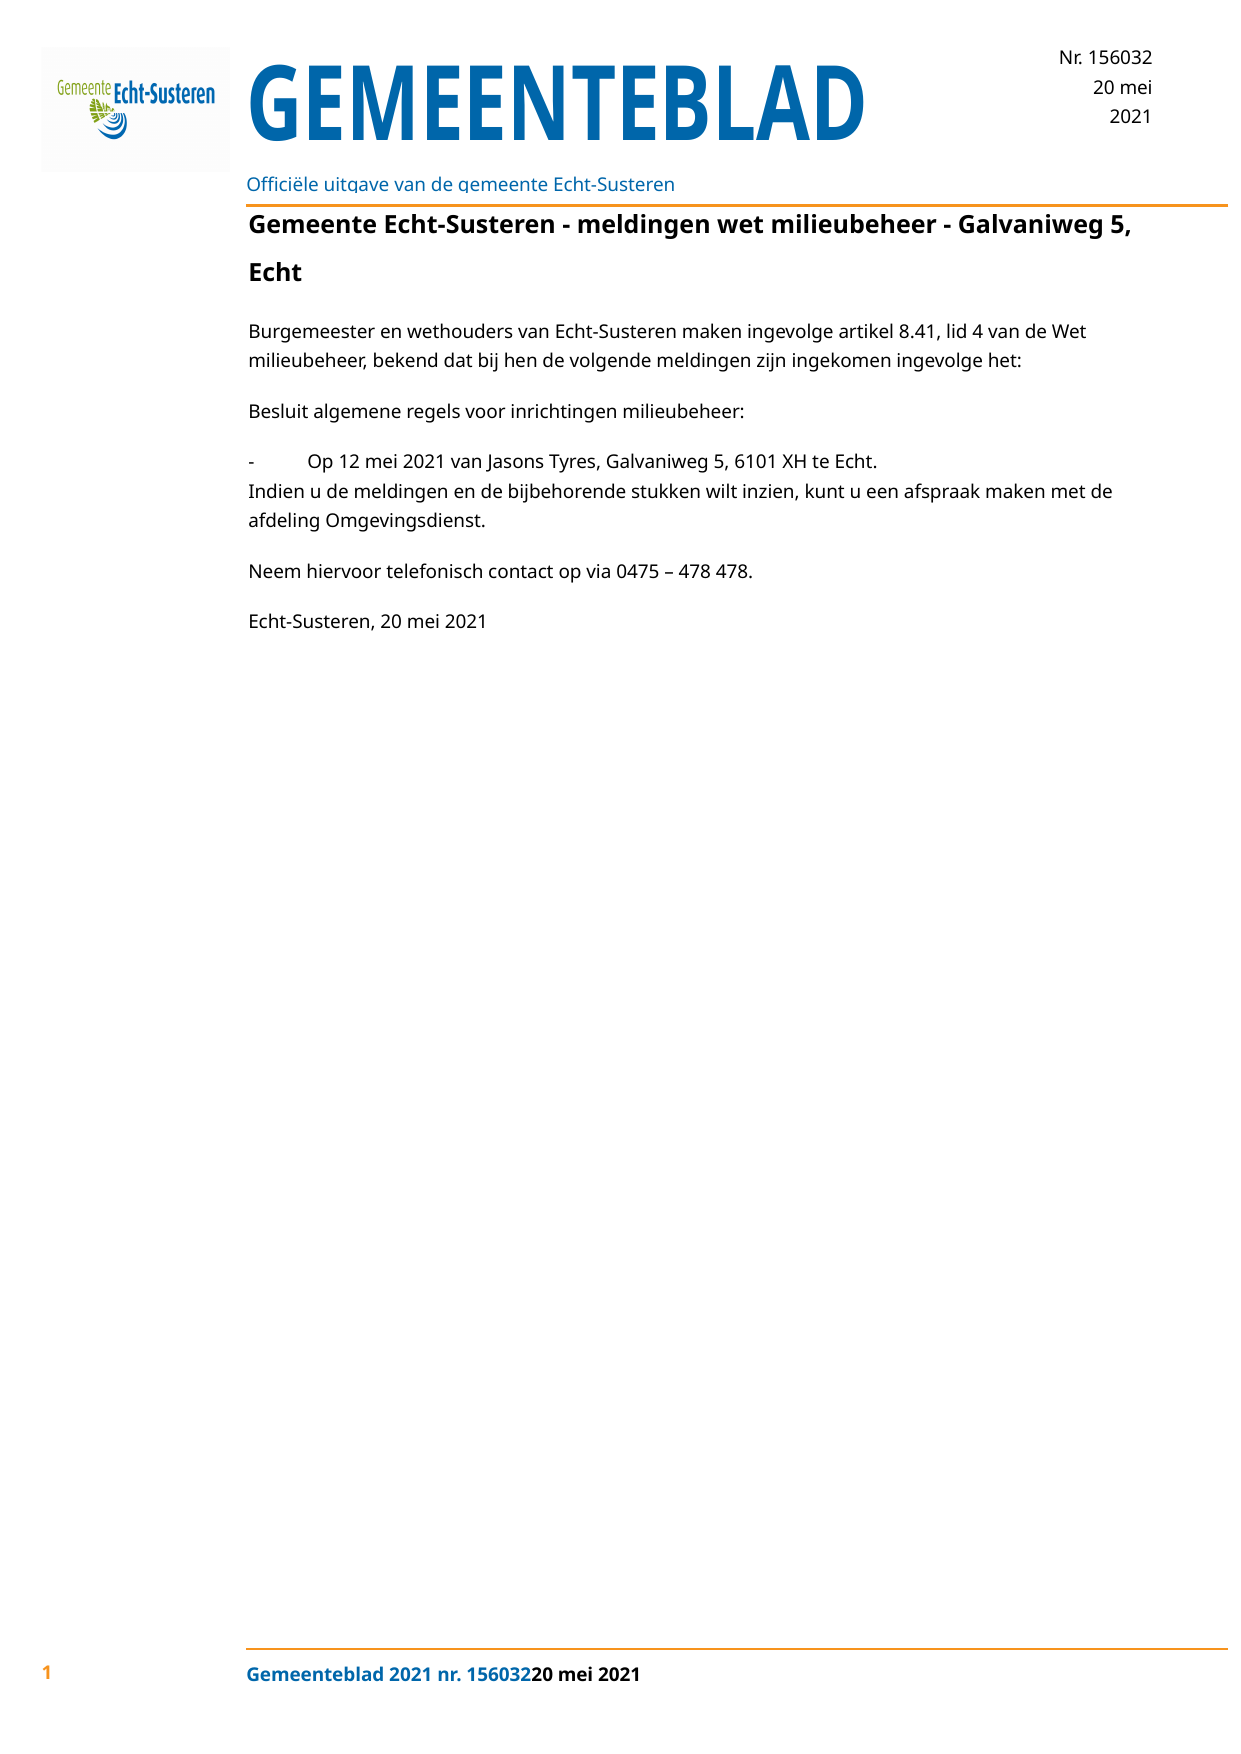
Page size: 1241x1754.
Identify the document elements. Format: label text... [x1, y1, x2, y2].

list Op 12 mei 2021 van Jasons Tyres, Galvaniweg 5, 6101 XH te Echt. [248, 448, 1152, 474]
text Indien u de meldingen en de bijbehorende stukken wilt inzien, kunt u een afspraak maken met de afdeling Omgevingsdienst. [248, 478, 1152, 533]
text Echt-Susteren, 20 mei 2021 [248, 608, 1152, 634]
text Neem hiervoor telefonisch contact op via 0475 – 478 478. [248, 558, 1152, 584]
text Besluit algemene regels voor inrichtingen milieubeheer: [248, 398, 1152, 424]
text Gemeente Echt-Susteren - meldingen wet milieubeheer - Galvaniweg 5, Echt [248, 207, 1152, 288]
picture [41, 47, 231, 172]
text Burgemeester en wethouders van Echt-Susteren maken ingevolge artikel 8.41, lid 4 van de Wet milieubeheer, bekend dat bij hen de volgende meldingen zijn ingekomen ingevolge het: [248, 318, 1152, 373]
